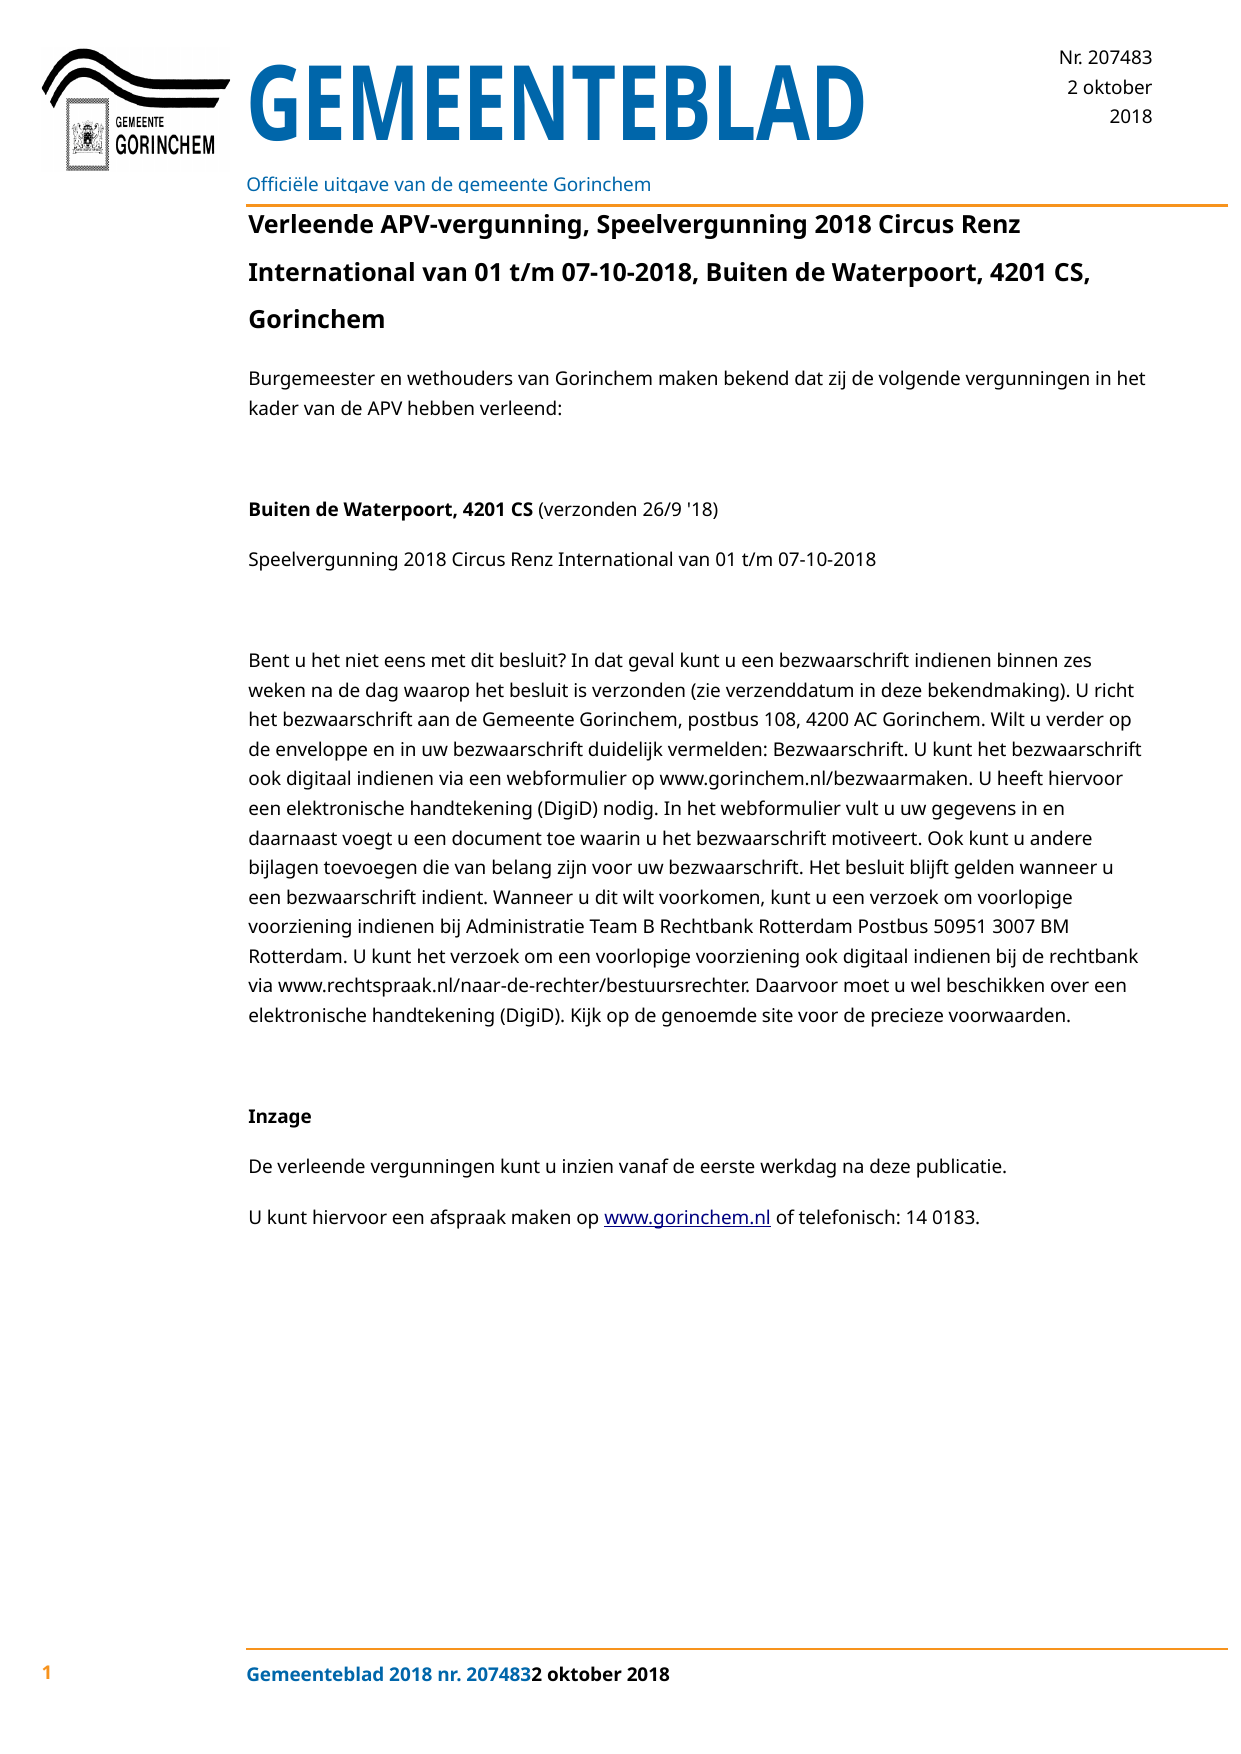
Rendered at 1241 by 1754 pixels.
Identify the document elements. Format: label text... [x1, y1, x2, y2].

text Inzage [248, 1103, 1152, 1129]
text De verleende vergunningen kunt u inzien vanaf de eerste werkdag na deze publicatie. [248, 1153, 1152, 1179]
text Buiten de Waterpoort, 4201 CS (verzonden 26/9 '18) [248, 496, 1152, 522]
picture [41, 47, 231, 172]
text Verleende APV-vergunning, Speelvergunning 2018 Circus Renz International van 01 t/m 07-10-2018, Buiten de Waterpoort, 4201 CS, Gorinchem [248, 207, 1152, 336]
text Burgemeester en wethouders van Gorinchem maken bekend dat zij de volgende vergunningen in het kader van de APV hebben verleend: [248, 366, 1152, 421]
text Bent u het niet eens met dit besluit? In dat geval kunt u een bezwaarschrift indienen binnen zes weken na de dag waarop het besluit is verzonden (zie verzenddatum in deze bekendmaking). U richt het bezwaarschrift aan de Gemeente Gorinchem, postbus 108, 4200 AC Gorinchem. Wilt u verder op de enveloppe en in uw bezwaarschrift duidelijk vermelden: Bezwaarschrift. U kunt het bezwaarschrift ook digitaal indienen via een webformulier op www.gorinchem.nl/bezwaarmaken. U heeft hiervoor een elektronische handtekening (DigiD) nodig. In het webformulier vult u uw gegevens in en daarnaast voegt u een document toe waarin u het bezwaarschrift motiveert. Ook kunt u andere bijlagen toevoegen die van belang zijn voor uw bezwaarschrift. Het besluit blijft gelden wanneer u een bezwaarschrift indient. Wanneer u dit wilt voorkomen, kunt u een verzoek om voorlopige voorziening indienen bij Administratie Team B Rechtbank Rotterdam Postbus 50951 3007 BM Rotterdam. U kunt het verzoek om een voorlopige voorziening ook digitaal indienen bij de rechtbank via www.rechtspraak.nl/naar-de-rechter/bestuursrechter. Daarvoor moet u wel beschikken over een elektronische handtekening (DigiD). Kijk op de genoemde site voor de precieze voorwaarden. [248, 647, 1152, 1028]
text Speelvergunning 2018 Circus Renz International van 01 t/m 07-10-2018 [248, 546, 1152, 572]
text U kunt hiervoor een afspraak maken op www.gorinchem.nl of telefonisch: 14 0183. [248, 1204, 1152, 1229]
